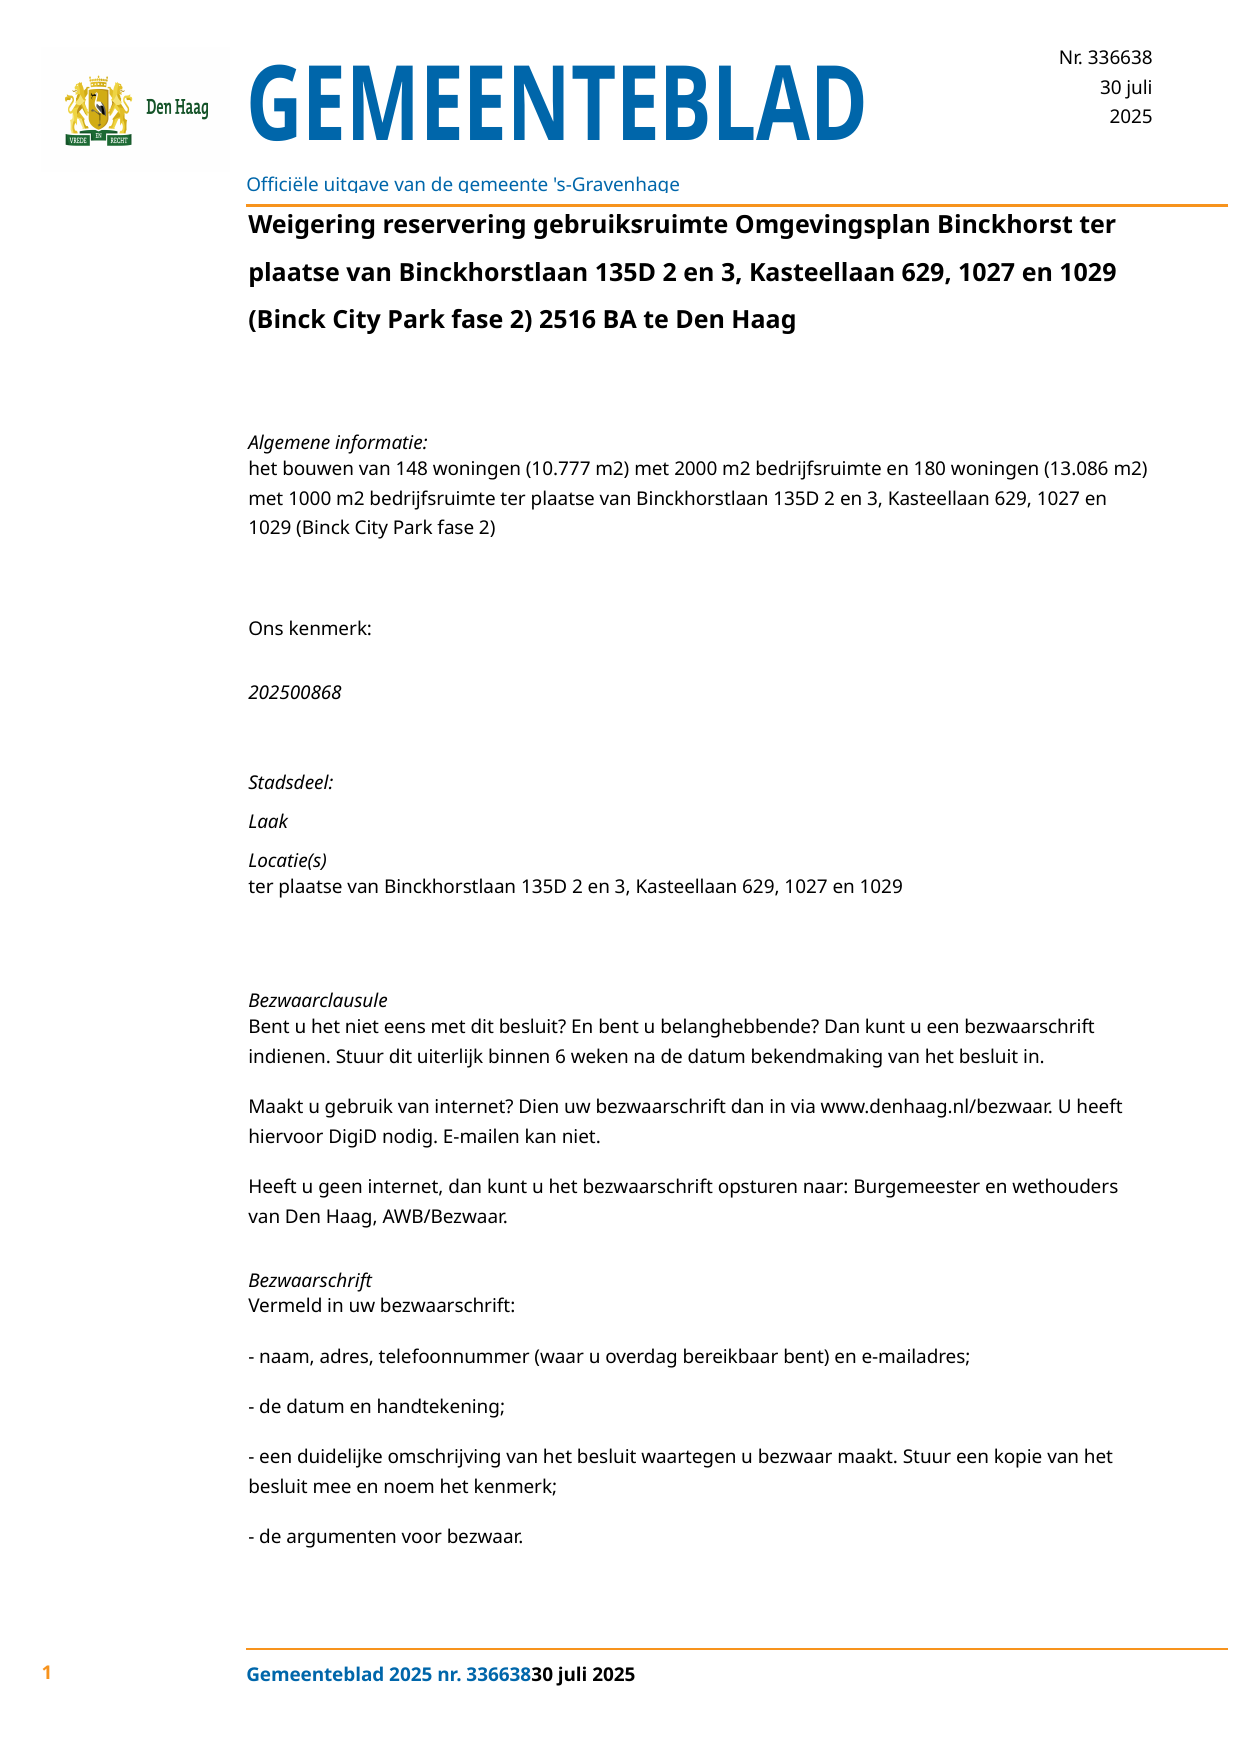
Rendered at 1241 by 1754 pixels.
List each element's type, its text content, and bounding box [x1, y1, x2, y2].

text Bezwaarclausule [248, 987, 1152, 1013]
text Vermeld in uw bezwaarschrift: [248, 1292, 1152, 1318]
text het bouwen van 148 woningen (10.777 m2) met 2000 m2 bedrijfsruimte en 180 woningen (13.086 m2) met 1000 m2 bedrijfsruimte ter plaatse van Binckhorstlaan 135D 2 en 3, Kasteellaan 629, 1027 en 1029 (Binck City Park fase 2) [248, 455, 1152, 540]
text - de argumenten voor bezwaar. [248, 1524, 1152, 1549]
text - naam, adres, telefoonnummer (waar u overdag bereikbaar bent) en e-mailadres; [248, 1343, 1152, 1369]
text Heeft u geen internet, dan kunt u het bezwaarschrift opsturen naar: Burgemeester en wethouders van Den Haag, AWB/Bezwaar. [248, 1173, 1152, 1228]
text Locatie(s) [248, 847, 1152, 873]
text Weigering reservering gebruiksruimte Omgevingsplan Binckhorst ter plaatse van Binckhorstlaan 135D 2 en 3, Kasteellaan 629, 1027 en 1029 (Binck City Park fase 2) 2516 BA te Den Haag [248, 207, 1152, 336]
text Stadsdeel: [248, 769, 1152, 794]
text Maakt u gebruik van internet? Dien uw bezwaarschrift dan in via www.denhaag.nl/bezwaar. U heeft hiervoor DigiD nodig. E-mailen kan niet. [248, 1093, 1152, 1148]
text Algemene informatie: [248, 429, 1152, 455]
text Bezwaarschrift [248, 1267, 1152, 1292]
text Laak [248, 808, 1152, 834]
picture [41, 47, 231, 172]
text Ons kenmerk: [248, 615, 1152, 641]
text 202500868 [248, 679, 1152, 705]
text Bent u het niet eens met dit besluit? En bent u belanghebbende? Dan kunt u een bezwaarschrift indienen. Stuur dit uiterlijk binnen 6 weken na de datum bekendmaking van het besluit in. [248, 1013, 1152, 1068]
text ter plaatse van Binckhorstlaan 135D 2 en 3, Kasteellaan 629, 1027 en 1029 [248, 873, 1152, 899]
text - de datum en handtekening; [248, 1393, 1152, 1419]
text - een duidelijke omschrijving van het besluit waartegen u bezwaar maakt. Stuur een kopie van het besluit mee en noem het kenmerk; [248, 1444, 1152, 1499]
